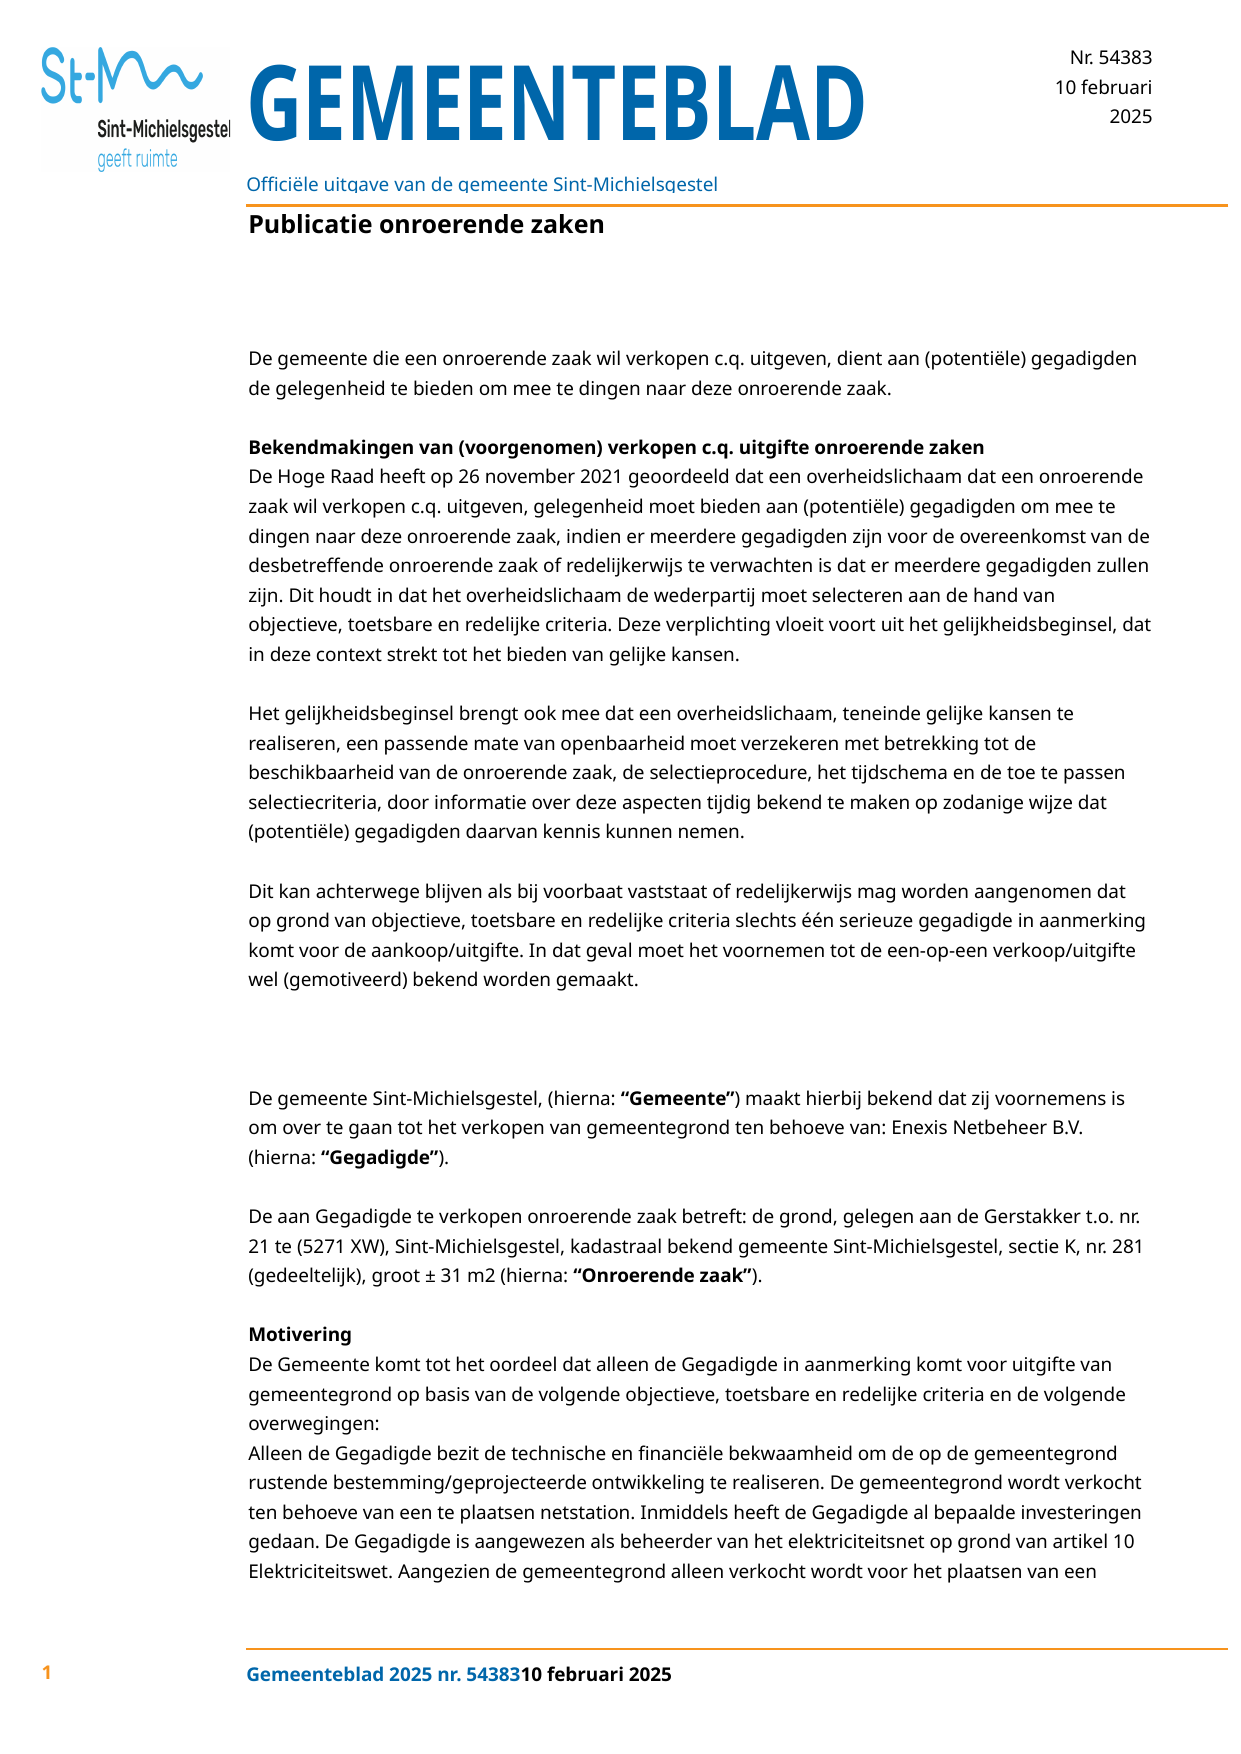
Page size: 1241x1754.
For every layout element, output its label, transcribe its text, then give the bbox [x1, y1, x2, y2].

text De gemeente die een onroerende zaak wil verkopen c.q. uitgeven, dient aan (potentiële) gegadigden de gelegenheid te bieden om mee te dingen naar deze onroerende zaak. [248, 345, 1152, 401]
text De Gemeente komt tot het oordeel dat alleen de Gegadigde in aanmerking komt voor uitgifte van gemeentegrond op basis van de volgende objectieve, toetsbare en redelijke criteria en de volgende overwegingen: [248, 1351, 1152, 1436]
text Dit kan achterwege blijven als bij voorbaat vaststaat of redelijkerwijs mag worden aangenomen dat op grond van objectieve, toetsbare en redelijke criteria slechts één serieuze gegadigde in aanmerking komt voor de aankoop/uitgifte. In dat geval moet het voornemen tot de een-op-een verkoop/uitgifte wel (gemotiveerd) bekend worden gemaakt. [248, 878, 1152, 992]
text Het gelijkheidsbeginsel brengt ook mee dat een overheidslichaam, teneinde gelijke kansen te realiseren, een passende mate van openbaarheid moet verzekeren met betrekking tot de beschikbaarheid van de onroerende zaak, de selectieprocedure, het tijdschema en de toe te passen selectiecriteria, door informatie over deze aspecten tijdig bekend te maken op zodanige wijze dat (potentiële) gegadigden daarvan kennis kunnen nemen. [248, 700, 1152, 844]
text Bekendmakingen van (voorgenomen) verkopen c.q. uitgifte onroerende zaken [248, 434, 1152, 460]
text De gemeente Sint-Michielsgestel, (hierna: “Gemeente”) maakt hierbij bekend dat zij voornemens is om over te gaan tot het verkopen van gemeentegrond ten behoeve van: Enexis Netbeheer B.V. (hierna: “Gegadigde”). [248, 1085, 1152, 1170]
picture [41, 47, 231, 172]
text De aan Gegadigde te verkopen onroerende zaak betreft: de grond, gelegen aan de Gerstakker t.o. nr. 21 te (5271 XW), Sint-Michielsgestel, kadastraal bekend gemeente Sint-Michielsgestel, sectie K, nr. 281 (gedeeltelijk), groot ± 31 m2 (hierna: “Onroerende zaak”). [248, 1203, 1152, 1288]
text Motivering [248, 1322, 1152, 1347]
text De Hoge Raad heeft op 26 november 2021 geoordeeld dat een overheidslichaam dat een onroerende zaak wil verkopen c.q. uitgeven, gelegenheid moet bieden aan (potentiële) gegadigden om mee te dingen naar deze onroerende zaak, indien er meerdere gegadigden zijn voor de overeenkomst van de desbetreffende onroerende zaak of redelijkerwijs te verwachten is dat er meerdere gegadigden zullen zijn. Dit houdt in dat het overheidslichaam de wederpartij moet selecteren aan de hand van objectieve, toetsbare en redelijke criteria. Deze verplichting vloeit voort uit het gelijkheidsbeginsel, dat in deze context strekt tot het bieden van gelijke kansen. [248, 464, 1152, 667]
text Alleen de Gegadigde bezit de technische en financiële bekwaamheid om de op de gemeentegrond rustende bestemming/geprojecteerde ontwikkeling te realiseren. De gemeentegrond wordt verkocht ten behoeve van een te plaatsen netstation. Inmiddels heeft de Gegadigde al bepaalde investeringen gedaan. De Gegadigde is aangewezen als beheerder van het elektriciteitsnet op grond van artikel 10 Elektriciteitswet. Aangezien de gemeentegrond alleen verkocht wordt voor het plaatsen van een [248, 1440, 1152, 1584]
text Publicatie onroerende zaken [248, 207, 1152, 241]
